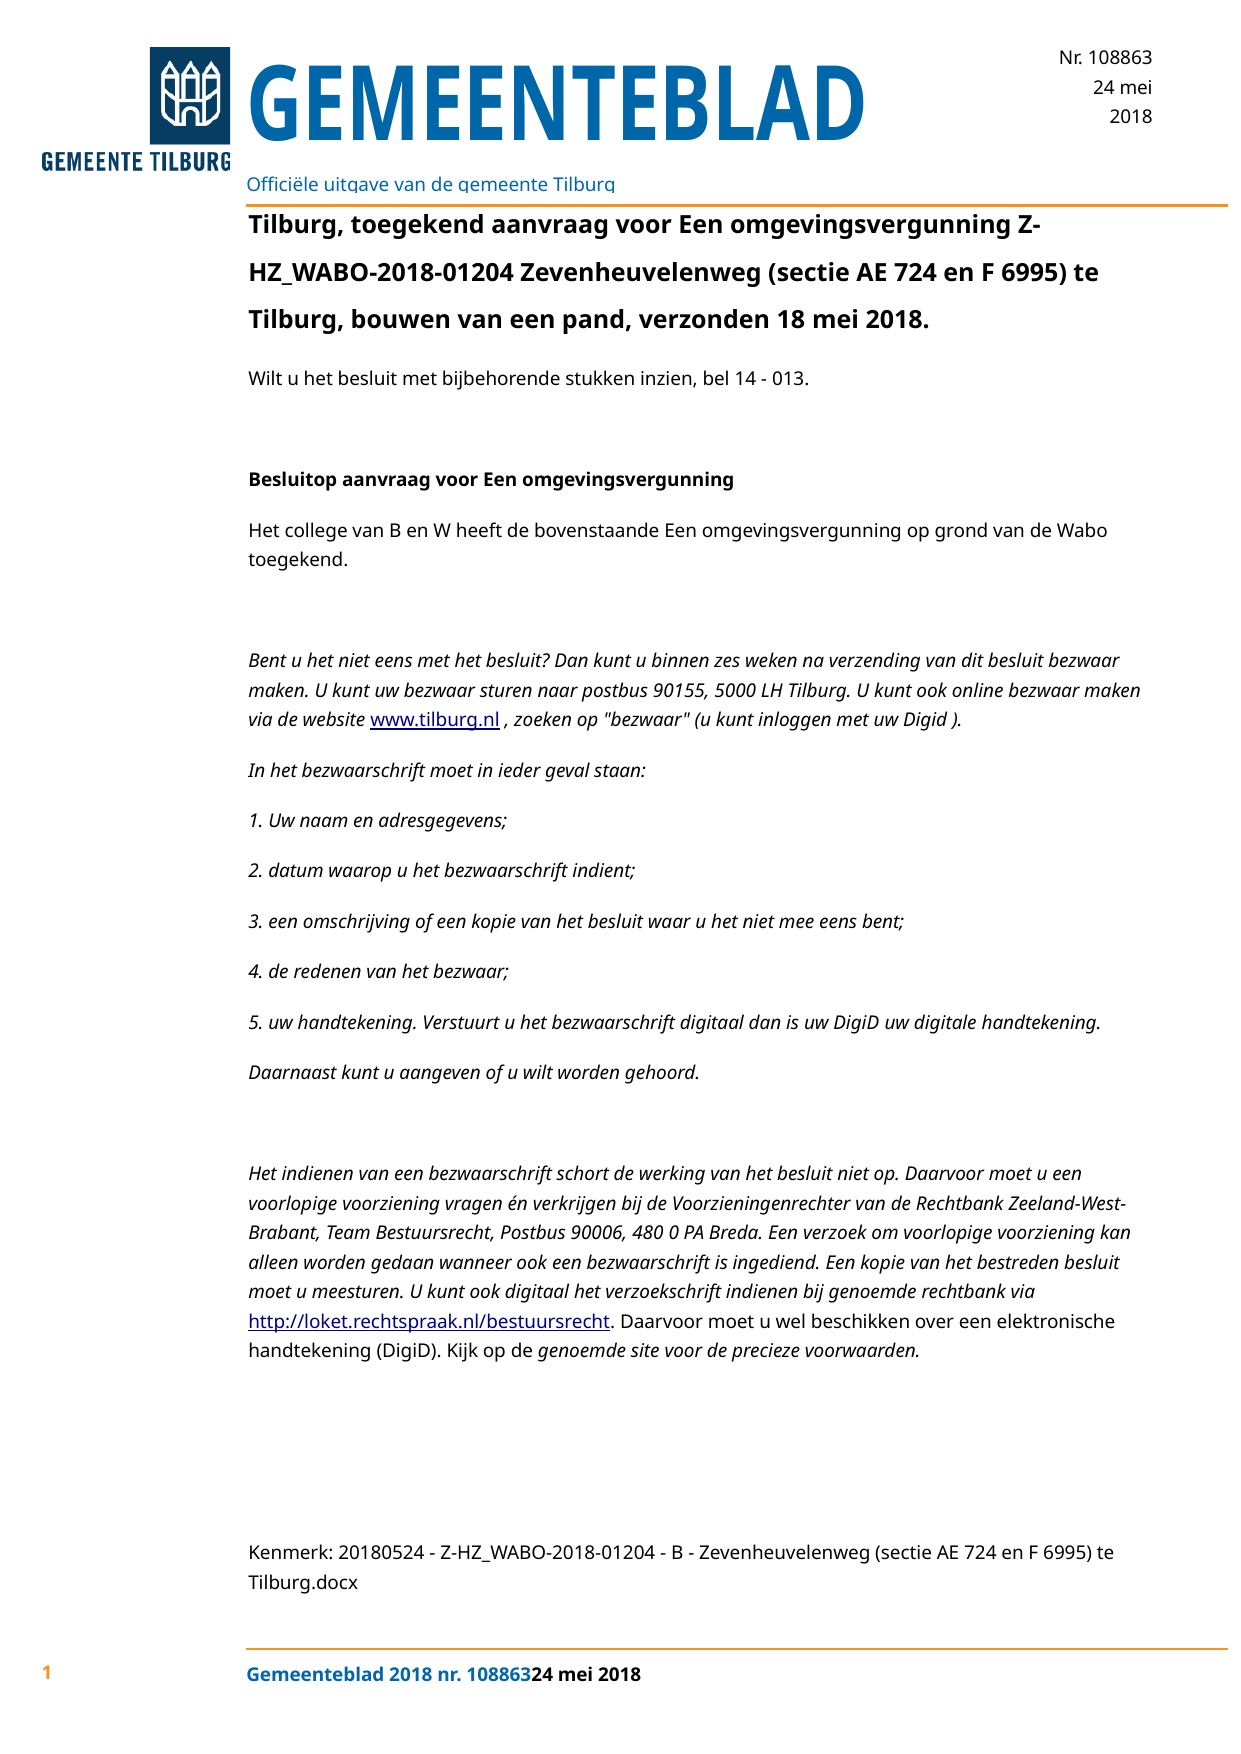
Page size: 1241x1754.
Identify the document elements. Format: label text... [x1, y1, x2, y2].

text 2. datum waarop u het bezwaarschrift indient; [248, 858, 1152, 883]
text 1. Uw naam en adresgegevens; [248, 807, 1152, 833]
text Het indienen van een bezwaarschrift schort de werking van het besluit niet op. Daarvoor moet u een voorlopige voorziening vragen én verkrijgen bij de Voorzieningenrechter van de Rechtbank Zeeland-West-Brabant, Team Bestuursrecht, Postbus 90006, 480 0 PA Breda. Een verzoek om voorlopige voorziening kan alleen worden gedaan wanneer ook een bezwaarschrift is ingediend. Een kopie van het bestreden besluit moet u meesturen. U kunt ook digitaal het verzoekschrift indienen bij genoemde rechtbank via http://loket.rechtspraak.nl/bestuursrecht. Daarvoor moet u wel beschikken over een elektronische handtekening (DigiD). Kijk op de genoemde site voor de precieze voorwaarden. [248, 1160, 1152, 1363]
text Het college van B en W heeft de bovenstaande Een omgevingsvergunning op grond van de Wabo toegekend. [248, 517, 1152, 572]
text 5. uw handtekening. Verstuurt u het bezwaarschrift digitaal dan is uw DigiD uw digitale handtekening. [248, 1009, 1152, 1034]
picture [41, 47, 231, 172]
text Tilburg, toegekend aanvraag voor Een omgevingsvergunning Z-HZ_WABO-2018-01204 Zevenheuvelenweg (sectie AE 724 en F 6995) te Tilburg, bouwen van een pand, verzonden 18 mei 2018. [248, 207, 1152, 336]
text Wilt u het besluit met bijbehorende stukken inzien, bel 14 - 013. [248, 366, 1152, 391]
text In het bezwaarschrift moet in ieder geval staan: [248, 757, 1152, 782]
text 4. de redenen van het bezwaar; [248, 958, 1152, 984]
text Besluitop aanvraag voor Een omgevingsvergunning [248, 466, 1152, 492]
text Kenmerk: 20180524 - Z-HZ_WABO-2018-01204 - B - Zevenheuvelenweg (sectie AE 724 en F 6995) te Tilburg.docx [248, 1539, 1152, 1594]
text Bent u het niet eens met het besluit? Dan kunt u binnen zes weken na verzending van dit besluit bezwaar maken. U kunt uw bezwaar sturen naar postbus 90155, 5000 LH Tilburg. U kunt ook online bezwaar maken via de website www.tilburg.nl , zoeken op "bezwaar" (u kunt inloggen met uw Digid ). [248, 647, 1152, 732]
text Daarnaast kunt u aangeven of u wilt worden gehoord. [248, 1059, 1152, 1085]
text 3. een omschrijving of een kopie van het besluit waar u het niet mee eens bent; [248, 908, 1152, 934]
